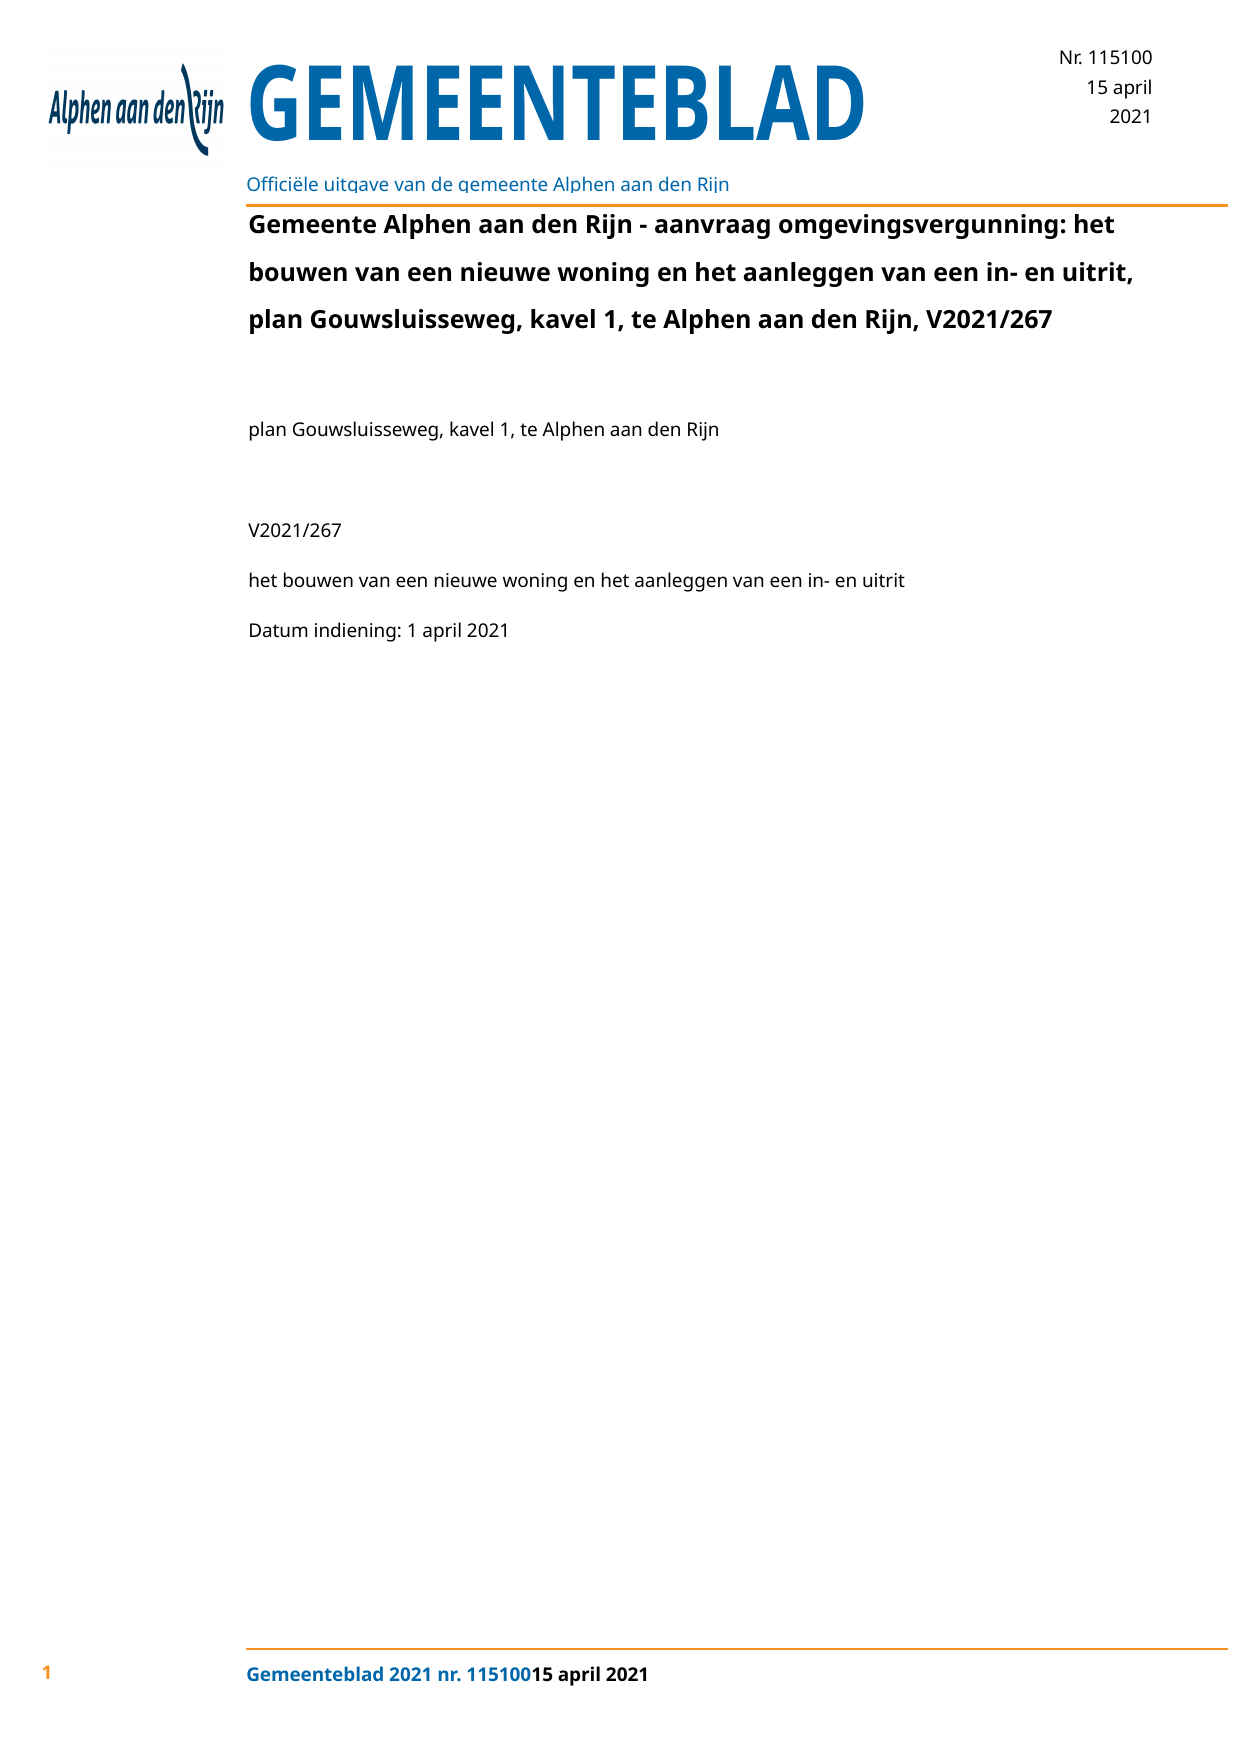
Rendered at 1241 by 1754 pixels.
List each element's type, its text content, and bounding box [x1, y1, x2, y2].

text het bouwen van een nieuwe woning en het aanleggen van een in- en uitrit [248, 567, 1152, 593]
text V2021/267 [248, 517, 1152, 542]
text Datum indiening: 1 april 2021 [248, 618, 1152, 643]
text plan Gouwsluisseweg, kavel 1, te Alphen aan den Rijn [248, 416, 1152, 442]
picture [41, 47, 231, 172]
text Gemeente Alphen aan den Rijn - aanvraag omgevingsvergunning: het bouwen van een nieuwe woning en het aanleggen van een in- en uitrit, plan Gouwsluisseweg, kavel 1, te Alphen aan den Rijn, V2021/267 [248, 207, 1152, 336]
